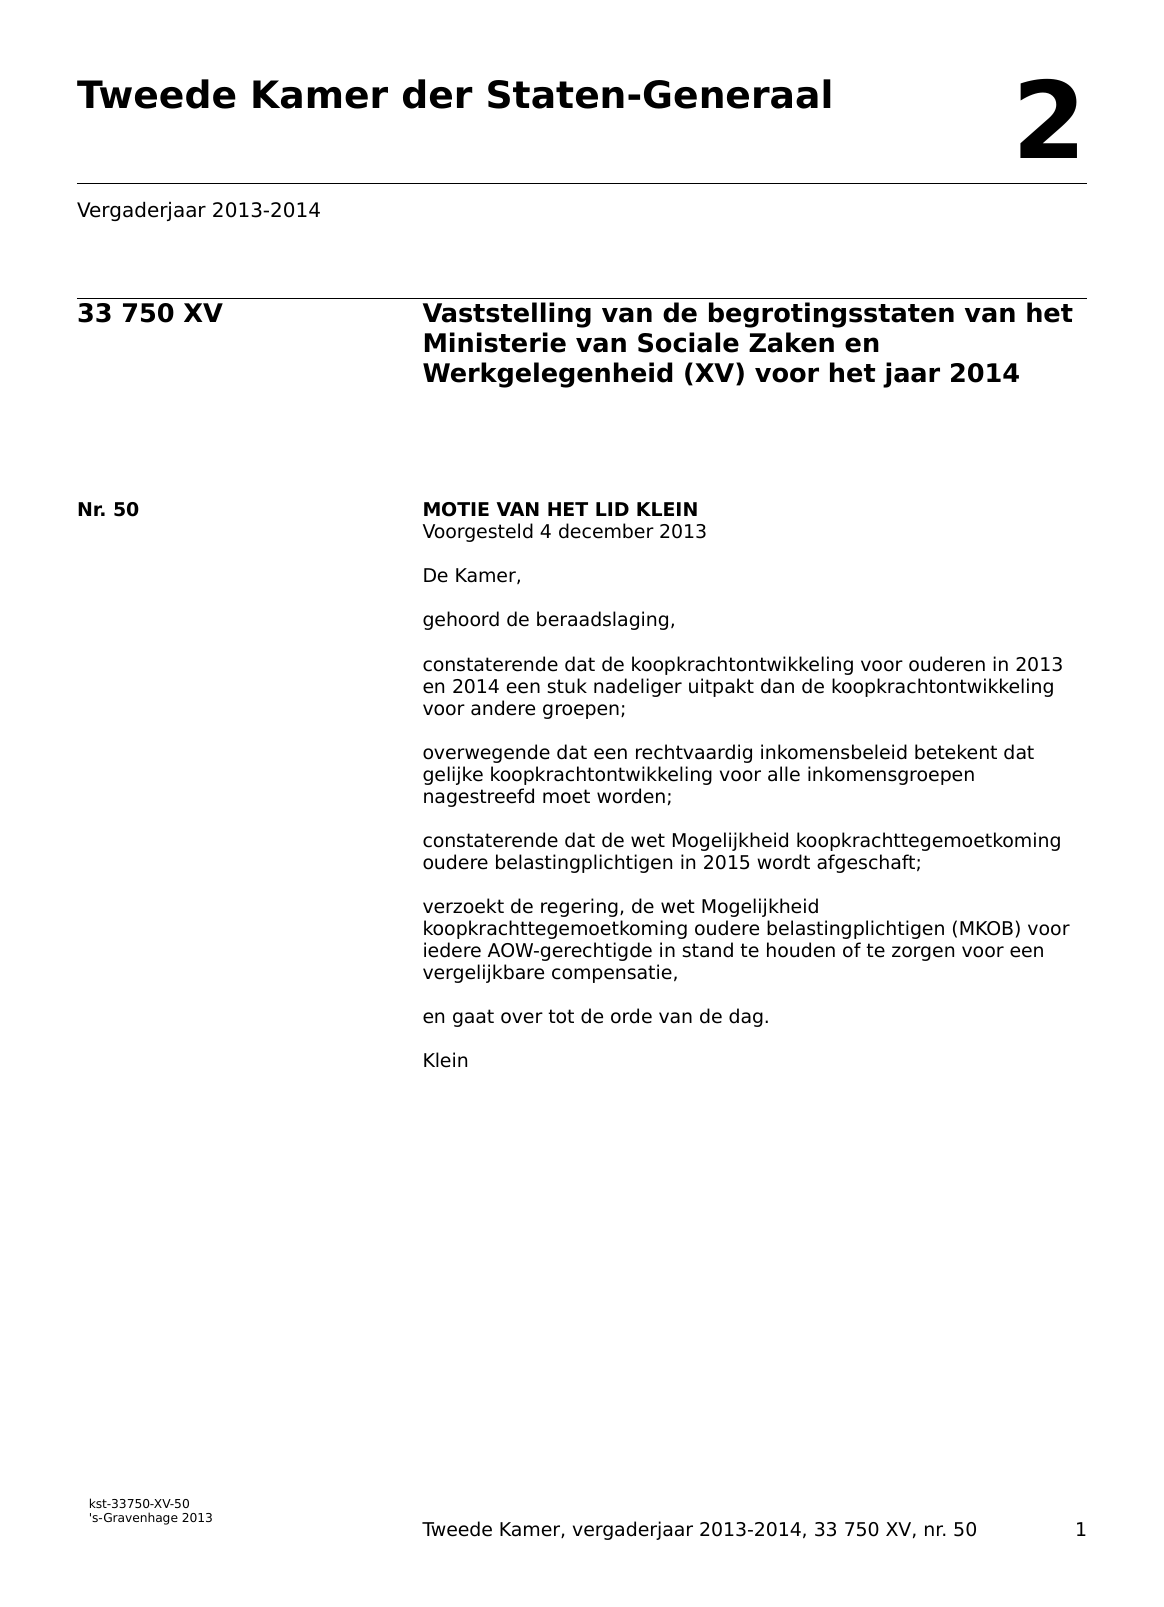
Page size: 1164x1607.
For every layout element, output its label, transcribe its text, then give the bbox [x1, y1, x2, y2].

table_header Tweede Kamer der Staten-Generaal [77, 59, 886, 183]
text overwegende dat een rechtvaardig inkomensbeleid betekent dat gelijke koopkrachtontwikkeling voor alle inkomensgroepen nagestreefd moet worden; [422, 742, 1087, 808]
text constaterende dat de koopkrachtontwikkeling voor ouderen in 2013 en 2014 een stuk nadeliger uitpakt dan de koopkrachtontwikkeling voor andere groepen; [422, 653, 1087, 719]
text en gaat over tot de orde van de dag. [422, 1006, 1087, 1028]
subtitle 33 750 XV Vaststelling van de begrotingsstaten van het Ministerie van Sociale Zaken en Werkgelegenheid (XV) voor het jaar 2014 [77, 299, 1087, 388]
text Voorgesteld 4 december 2013 [422, 521, 1087, 543]
table_cell Vergaderjaar 2013-2014 [77, 184, 1087, 298]
text gehoord de beraadslaging, [422, 609, 1087, 631]
text kst-33750-XV-50 [88, 1497, 323, 1511]
subtitle Nr. 50 MOTIE VAN HET LID KLEIN [77, 499, 1087, 521]
table_header 2 [886, 59, 1087, 183]
text De Kamer, [422, 565, 1087, 587]
text verzoekt de regering, de wet Mogelijkheid koopkrachttegemoetkoming oudere belastingplichtigen (MKOB) voor iedere AOW-gerechtigde in stand te houden of te zorgen voor een vergelijkbare compensatie, [422, 896, 1087, 984]
text 's-Gravenhage 2013 [88, 1511, 323, 1525]
text Klein [422, 1050, 1087, 1072]
text constaterende dat de wet Mogelijkheid koopkrachttegemoetkoming oudere belastingplichtigen in 2015 wordt afgeschaft; [422, 830, 1087, 874]
